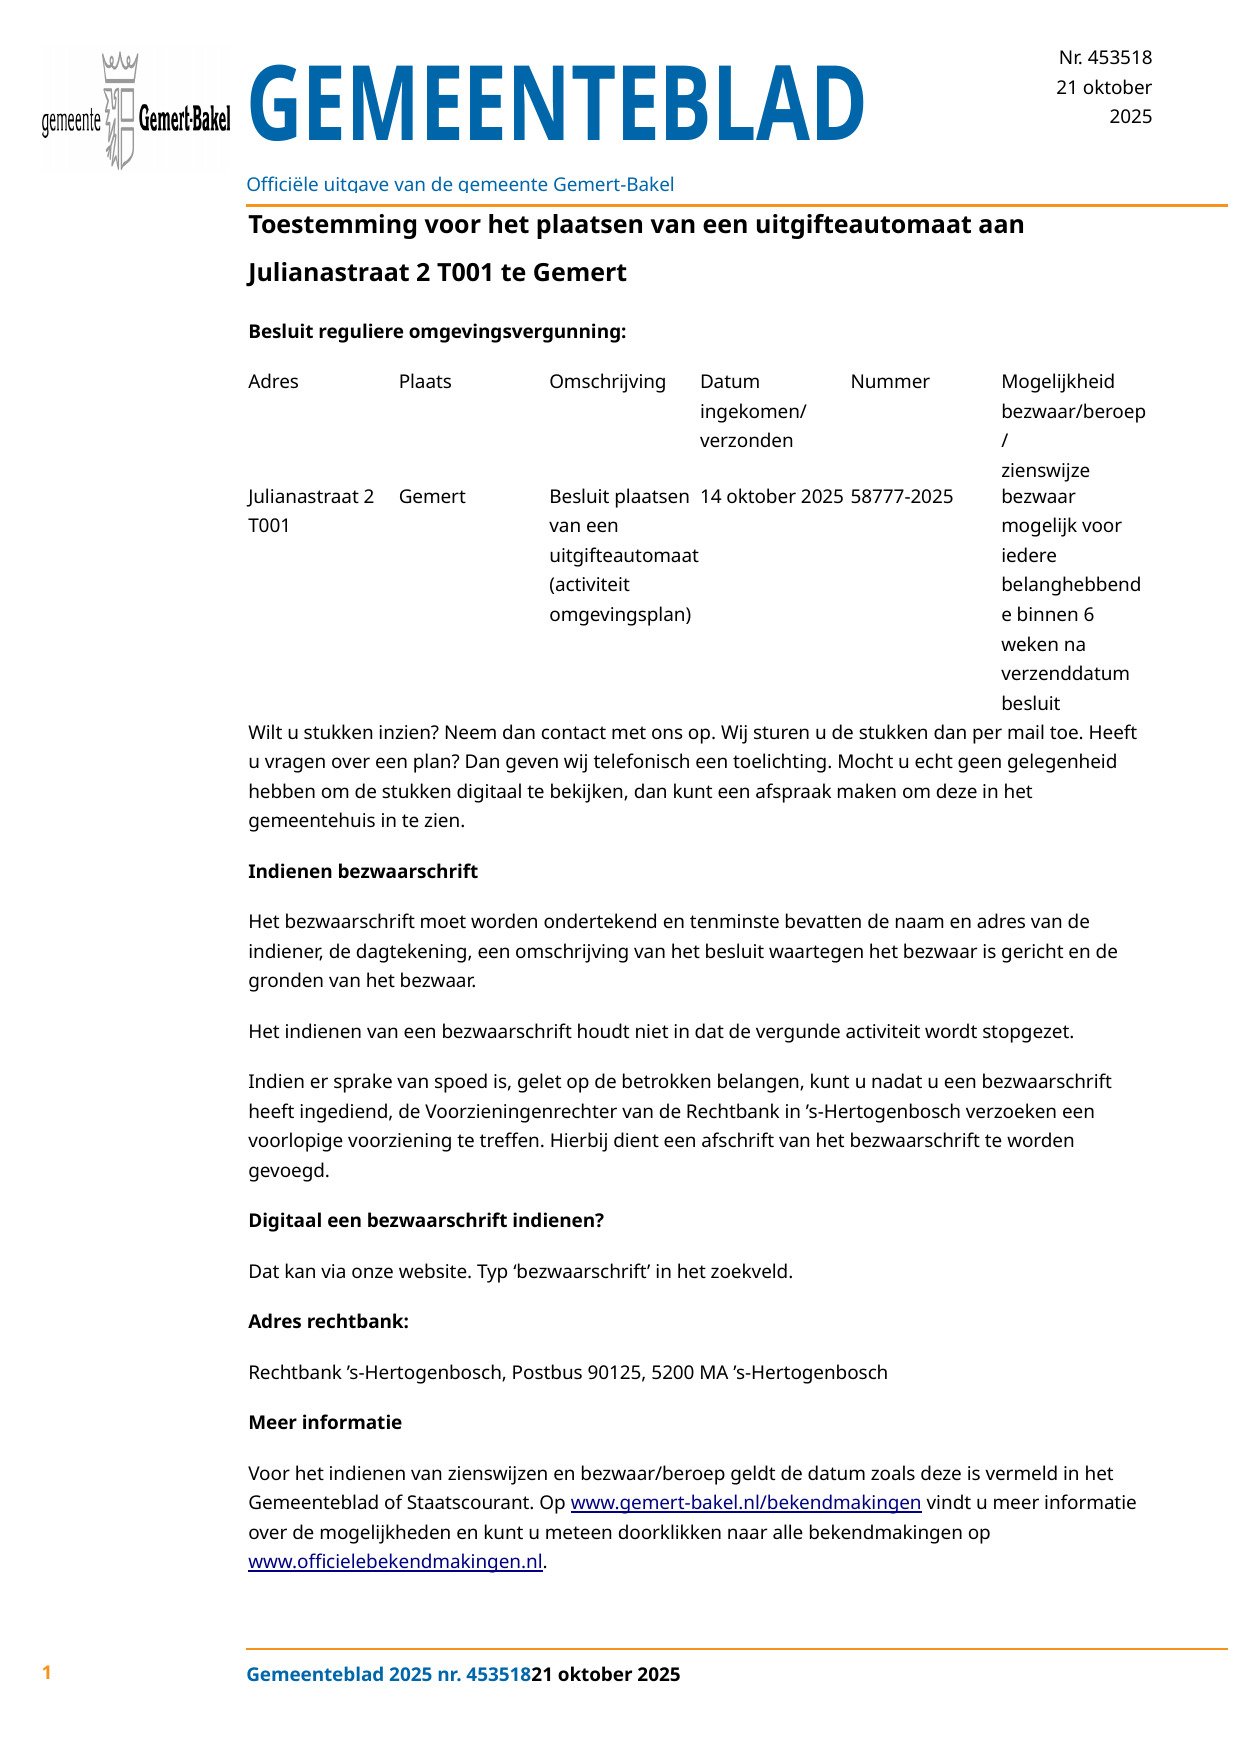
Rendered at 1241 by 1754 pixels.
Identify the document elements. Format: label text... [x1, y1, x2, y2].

table_header Nummer [850, 369, 1001, 483]
table_cell Besluit plaatsen van een uitgifteautomaat (activiteit omgevingsplan) [549, 483, 700, 716]
table_header Datum ingekomen/ verzonden [700, 369, 850, 483]
text Rechtbank ’s-Hertogenbosch, Postbus 90125, 5200 MA ’s-Hertogenbosch [248, 1359, 1152, 1385]
text Indienen bezwaarschrift [248, 858, 1152, 884]
table_cell Julianastraat 2 T001 [248, 483, 398, 716]
table_cell Gemert [399, 483, 549, 716]
text Indien er sprake van spoed is, gelet op de betrokken belangen, kunt u nadat u een bezwaarschrift heeft ingediend, de Voorzieningenrechter van de Rechtbank in ’s-Hertogenbosch verzoeken een voorlopige voorziening te treffen. Hierbij dient een afschrift van het bezwaarschrift te worden gevoegd. [248, 1068, 1152, 1183]
text Adres rechtbank: [248, 1308, 1152, 1334]
text Besluit reguliere omgevingsvergunning: [248, 318, 1152, 344]
picture [41, 47, 231, 172]
table_header Omschrijving [549, 369, 700, 483]
text Dat kan via onze website. Typ ‘bezwaarschrift’ in het zoekveld. [248, 1258, 1152, 1284]
table_cell 14 oktober 2025 [700, 483, 850, 716]
text Toestemming voor het plaatsen van een uitgifteautomaat aan Julianastraat 2 T001 te Gemert [248, 207, 1152, 288]
text Voor het indienen van zienswijzen en bezwaar/beroep geldt de datum zoals deze is vermeld in het Gemeenteblad of Staatscourant. Op www.gemert-bakel.nl/bekendmakingen vindt u meer informatie over de mogelijkheden en kunt u meteen doorklikken naar alle bekendmakingen op www.officielebekendmakingen.nl. [248, 1460, 1152, 1574]
table_header Adres [248, 369, 398, 483]
text Meer informatie [248, 1409, 1152, 1435]
text Het indienen van een bezwaarschrift houdt niet in dat de vergunde activiteit wordt stopgezet. [248, 1018, 1152, 1044]
text Wilt u stukken inzien? Neem dan contact met ons op. Wij sturen u de stukken dan per mail toe. Heeft u vragen over een plan? Dan geven wij telefonisch een toelichting. Mocht u echt geen gelegenheid hebben om de stukken digitaal te bekijken, dan kunt een afspraak maken om deze in het gemeentehuis in te zien. [248, 719, 1152, 833]
table_cell 58777-2025 [850, 483, 1001, 716]
text Het bezwaarschrift moet worden ondertekend en tenminste bevatten de naam en adres van de indiener, de dagtekening, een omschrijving van het besluit waartegen het bezwaar is gericht en de gronden van het bezwaar. [248, 908, 1152, 993]
text Digitaal een bezwaarschrift indienen? [248, 1208, 1152, 1233]
table_cell bezwaar mogelijk voor iedere belanghebbende binnen 6 weken na verzenddatum besluit [1001, 483, 1152, 716]
table_header Mogelijkheid bezwaar/beroep/ zienswijze [1001, 369, 1152, 483]
table_header Plaats [399, 369, 549, 483]
